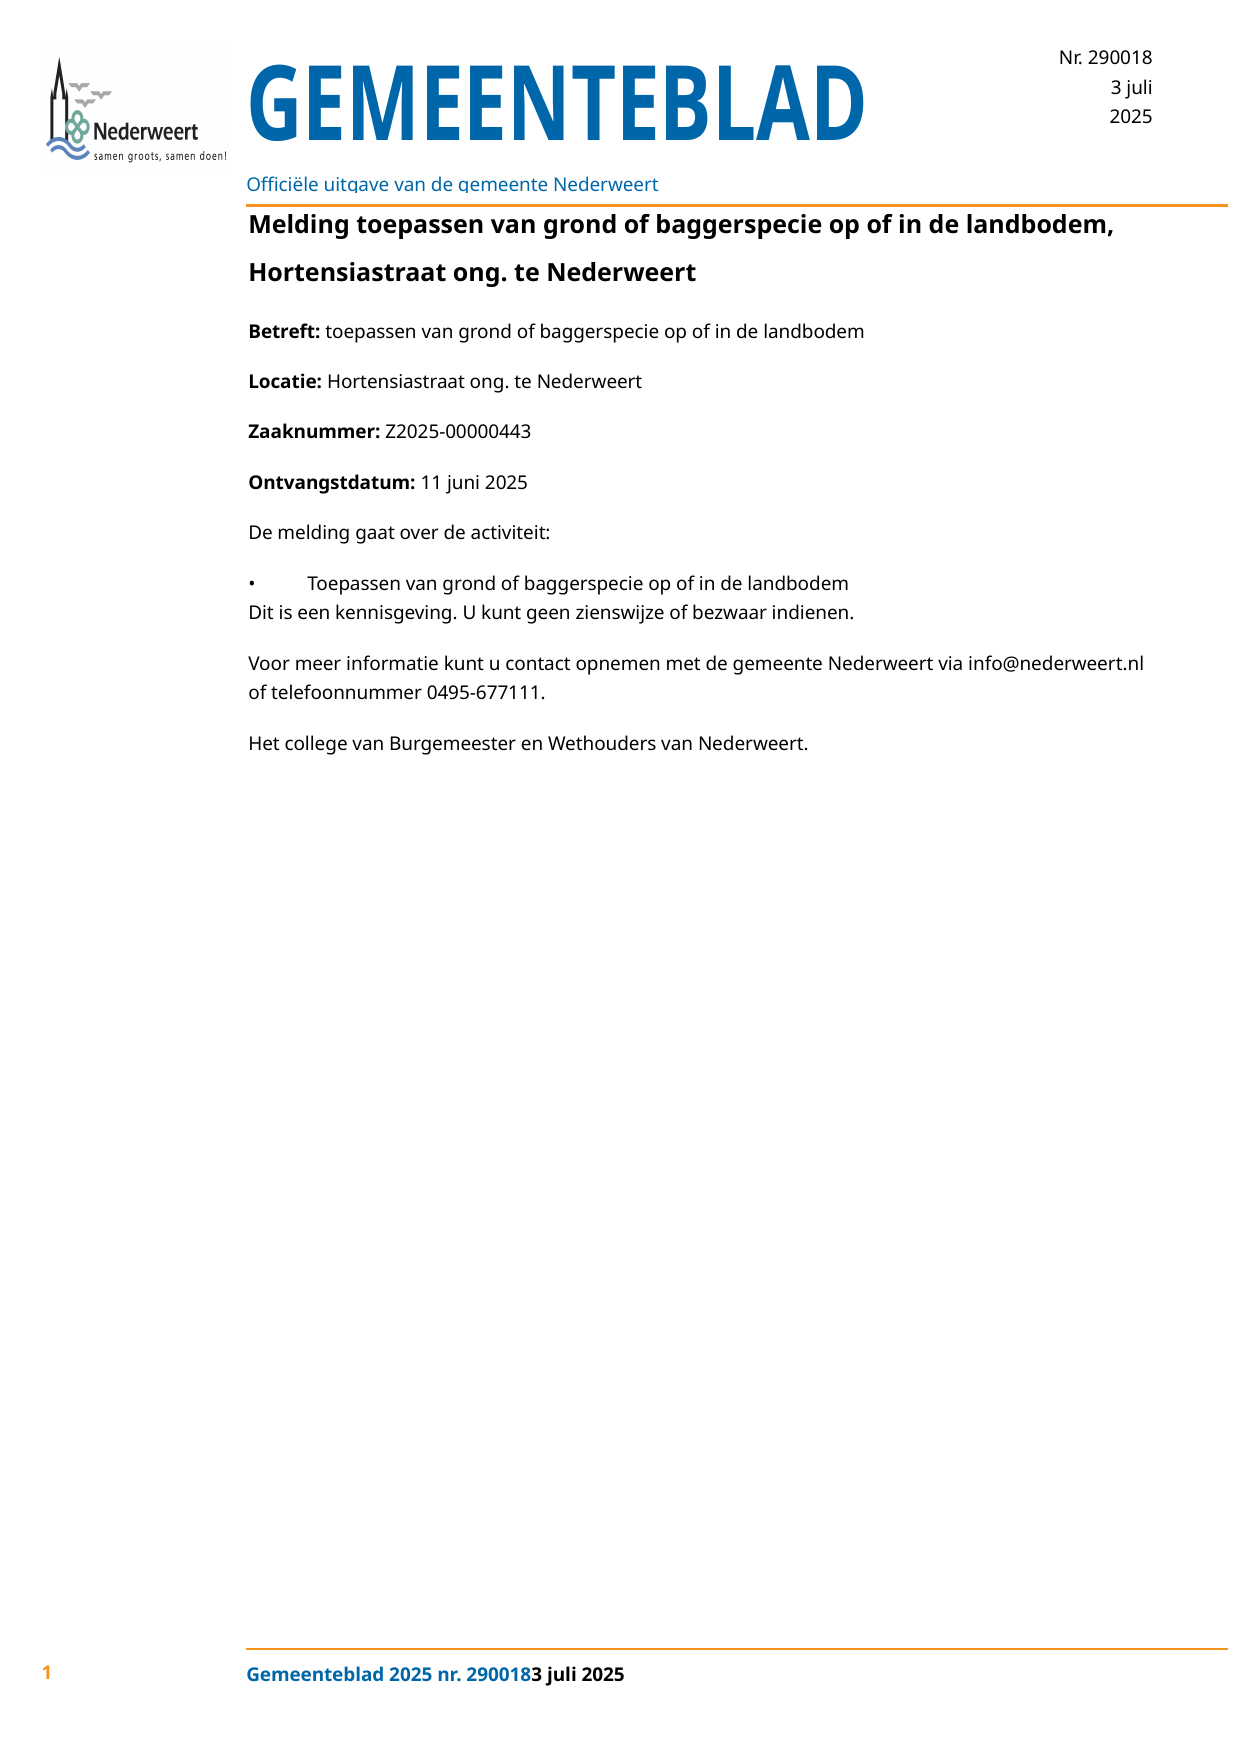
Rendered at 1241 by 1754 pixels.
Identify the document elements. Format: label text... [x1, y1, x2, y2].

text Het college van Burgemeester en Wethouders van Nederweert. [248, 730, 1152, 756]
text Betreft: toepassen van grond of baggerspecie op of in de landbodem [248, 318, 1152, 344]
text Melding toepassen van grond of baggerspecie op of in de landbodem, Hortensiastraat ong. te Nederweert [248, 207, 1152, 288]
text Dit is een kennisgeving. U kunt geen zienswijze of bezwaar indienen. [248, 599, 1152, 625]
list Toepassen van grond of baggerspecie op of in de landbodem [248, 570, 1152, 596]
picture [41, 47, 231, 172]
text Voor meer informatie kunt u contact opnemen met de gemeente Nederweert via info@nederweert.nl of telefoonnummer 0495-677111. [248, 650, 1152, 705]
text Zaaknummer: Z2025-00000443 [248, 419, 1152, 444]
text Locatie: Hortensiastraat ong. te Nederweert [248, 368, 1152, 394]
text De melding gaat over de activiteit: [248, 519, 1152, 545]
text Ontvangstdatum: 11 juni 2025 [248, 469, 1152, 495]
